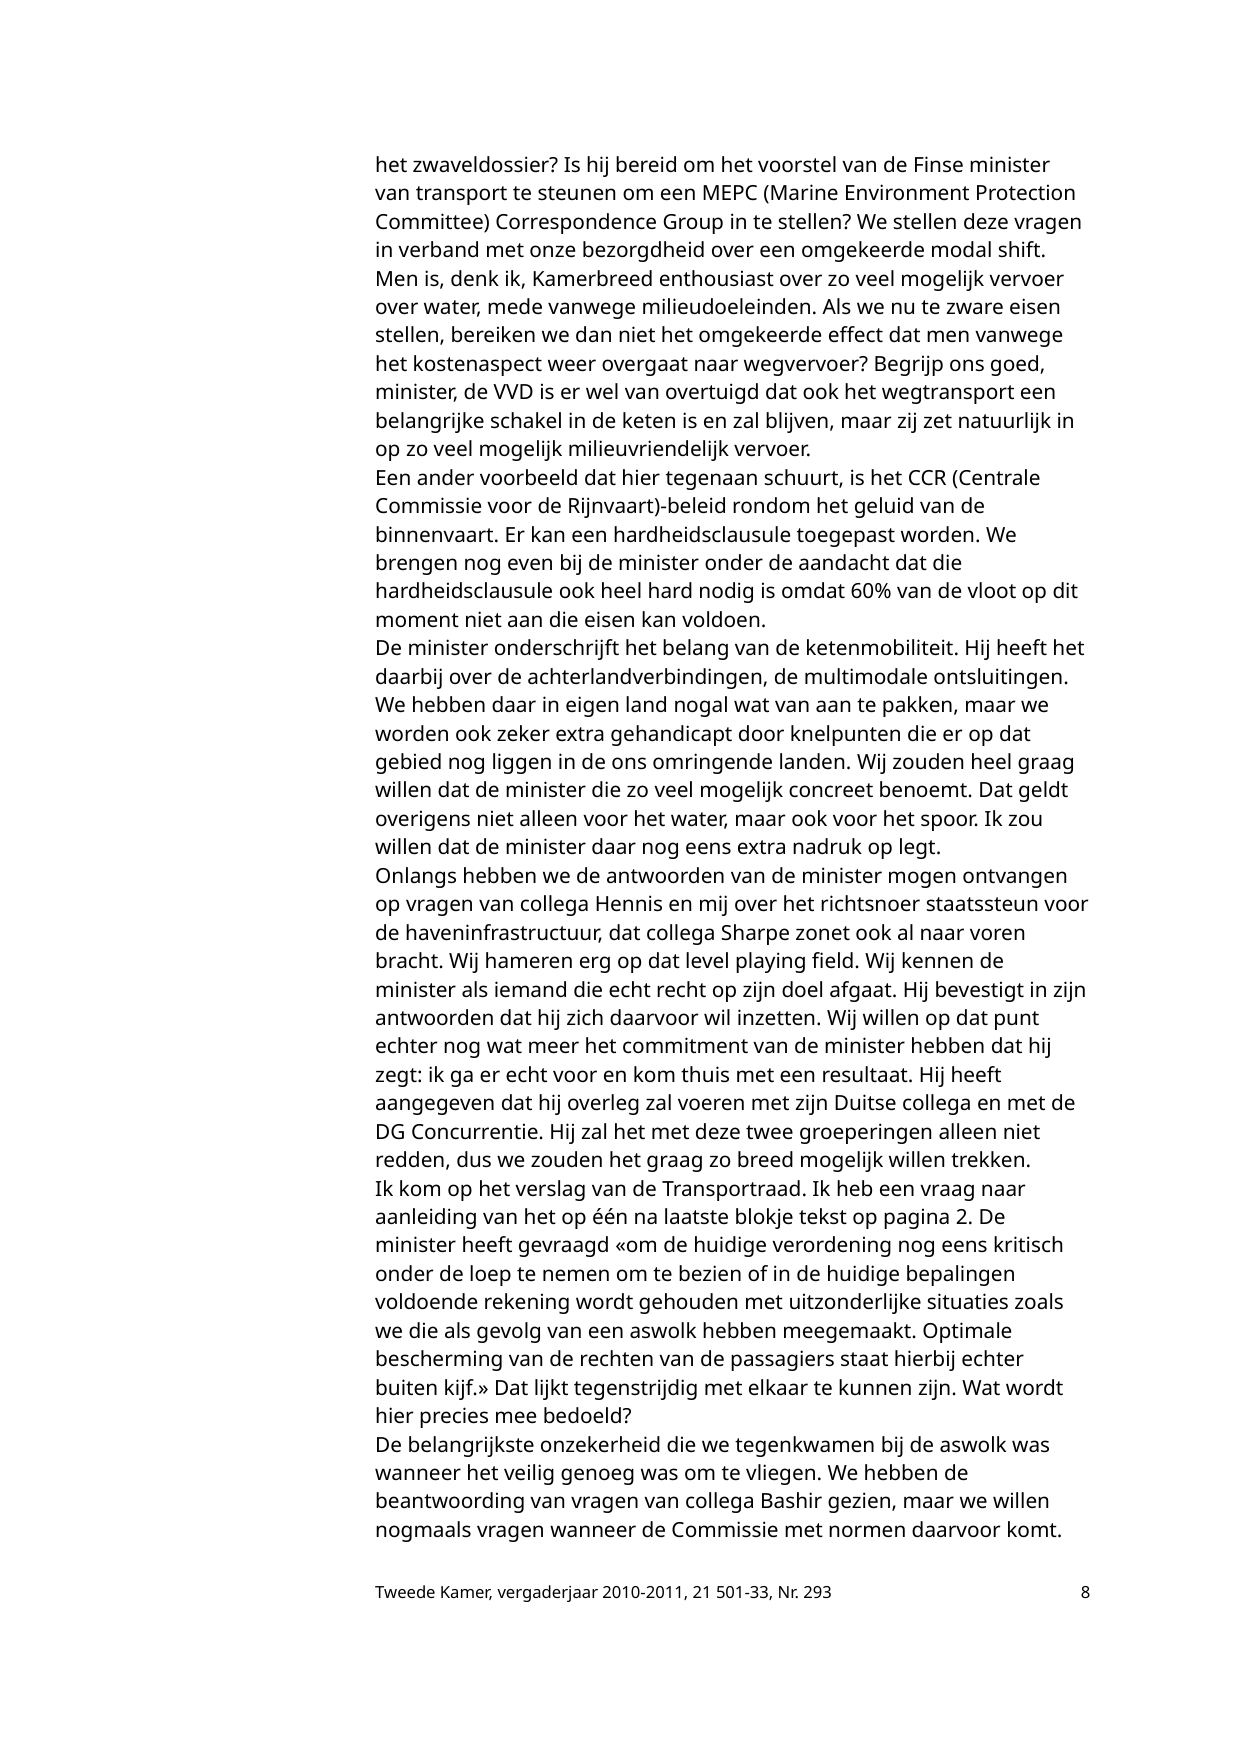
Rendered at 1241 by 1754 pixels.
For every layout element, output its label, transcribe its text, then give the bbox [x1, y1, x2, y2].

text Een ander voorbeeld dat hier tegenaan schuurt, is het CCR (Centrale Commissie voor de Rijnvaart)-beleid rondom het geluid van de binnenvaart. Er kan een hardheidsclausule toegepast worden. We brengen nog even bij de minister onder de aandacht dat die hardheidsclausule ook heel hard nodig is omdat 60% van de vloot op dit moment niet aan die eisen kan voldoen. [375, 463, 1090, 633]
text Ik kom op het verslag van de Transportraad. Ik heb een vraag naar aanleiding van het op één na laatste blokje tekst op pagina 2. De minister heeft gevraagd «om de huidige verordening nog eens kritisch onder de loep te nemen om te bezien of in de huidige bepalingen voldoende rekening wordt gehouden met uitzonderlijke situaties zoals we die als gevolg van een aswolk hebben meegemaakt. Optimale bescherming van de rechten van de passagiers staat hierbij echter buiten kijf.» Dat lijkt tegenstrijdig met elkaar te kunnen zijn. Wat wordt hier precies mee bedoeld? [375, 1174, 1090, 1430]
text het zwaveldossier? Is hij bereid om het voorstel van de Finse minister van transport te steunen om een MEPC (Marine Environment Protection Committee) Correspondence Group in te stellen? We stellen deze vragen in verband met onze bezorgdheid over een omgekeerde modal shift. Men is, denk ik, Kamerbreed enthousiast over zo veel mogelijk vervoer over water, mede vanwege milieudoeleinden. Als we nu te zware eisen stellen, bereiken we dan niet het omgekeerde effect dat men vanwege het kostenaspect weer overgaat naar wegvervoer? Begrijp ons goed, minister, de VVD is er wel van overtuigd dat ook het wegtransport een belangrijke schakel in de keten is en zal blijven, maar zij zet natuurlijk in op zo veel mogelijk milieuvriendelijk vervoer. [375, 150, 1090, 463]
text De belangrijkste onzekerheid die we tegenkwamen bij de aswolk was wanneer het veilig genoeg was om te vliegen. We hebben de beantwoording van vragen van collega Bashir gezien, maar we willen nogmaals vragen wanneer de Commissie met normen daarvoor komt. [375, 1430, 1090, 1543]
text Onlangs hebben we de antwoorden van de minister mogen ontvangen op vragen van collega Hennis en mij over het richtsnoer staatssteun voor de haveninfrastructuur, dat collega Sharpe zonet ook al naar voren bracht. Wij hameren erg op dat level playing field. Wij kennen de minister als iemand die echt recht op zijn doel afgaat. Hij bevestigt in zijn antwoorden dat hij zich daarvoor wil inzetten. Wij willen op dat punt echter nog wat meer het commitment van de minister hebben dat hij zegt: ik ga er echt voor en kom thuis met een resultaat. Hij heeft aangegeven dat hij overleg zal voeren met zijn Duitse collega en met de DG Concurrentie. Hij zal het met deze twee groeperingen alleen niet redden, dus we zouden het graag zo breed mogelijk willen trekken. [375, 861, 1090, 1174]
text De minister onderschrijft het belang van de ketenmobiliteit. Hij heeft het daarbij over de achterlandverbindingen, de multimodale ontsluitingen. We hebben daar in eigen land nogal wat van aan te pakken, maar we worden ook zeker extra gehandicapt door knelpunten die er op dat gebied nog liggen in de ons omringende landen. Wij zouden heel graag willen dat de minister die zo veel mogelijk concreet benoemt. Dat geldt overigens niet alleen voor het water, maar ook voor het spoor. Ik zou willen dat de minister daar nog eens extra nadruk op legt. [375, 633, 1090, 861]
